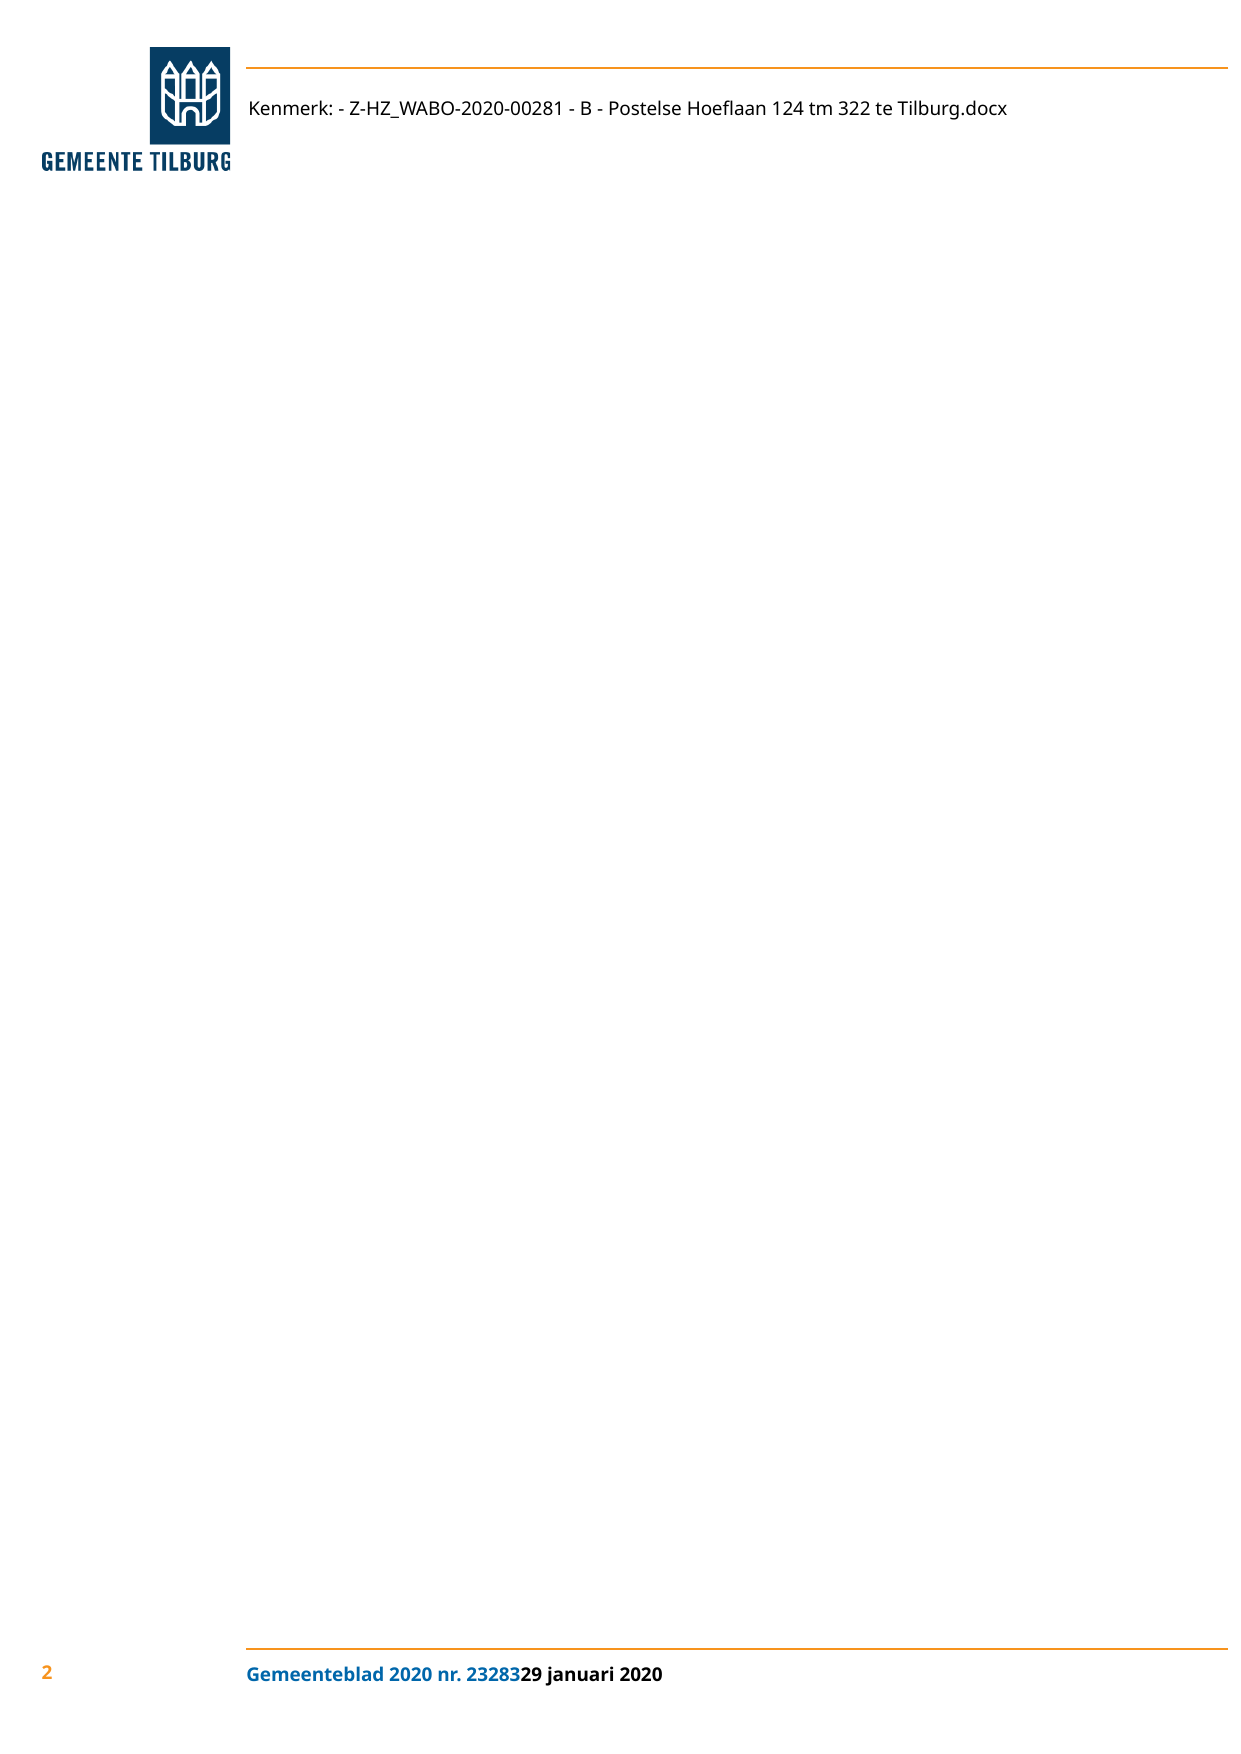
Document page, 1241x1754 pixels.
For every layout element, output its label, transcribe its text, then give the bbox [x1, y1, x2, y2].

picture [41, 47, 231, 172]
text Kenmerk: - Z-HZ_WABO-2020-00281 - B - Postelse Hoeflaan 124 tm 322 te Tilburg.docx [248, 95, 1152, 121]
